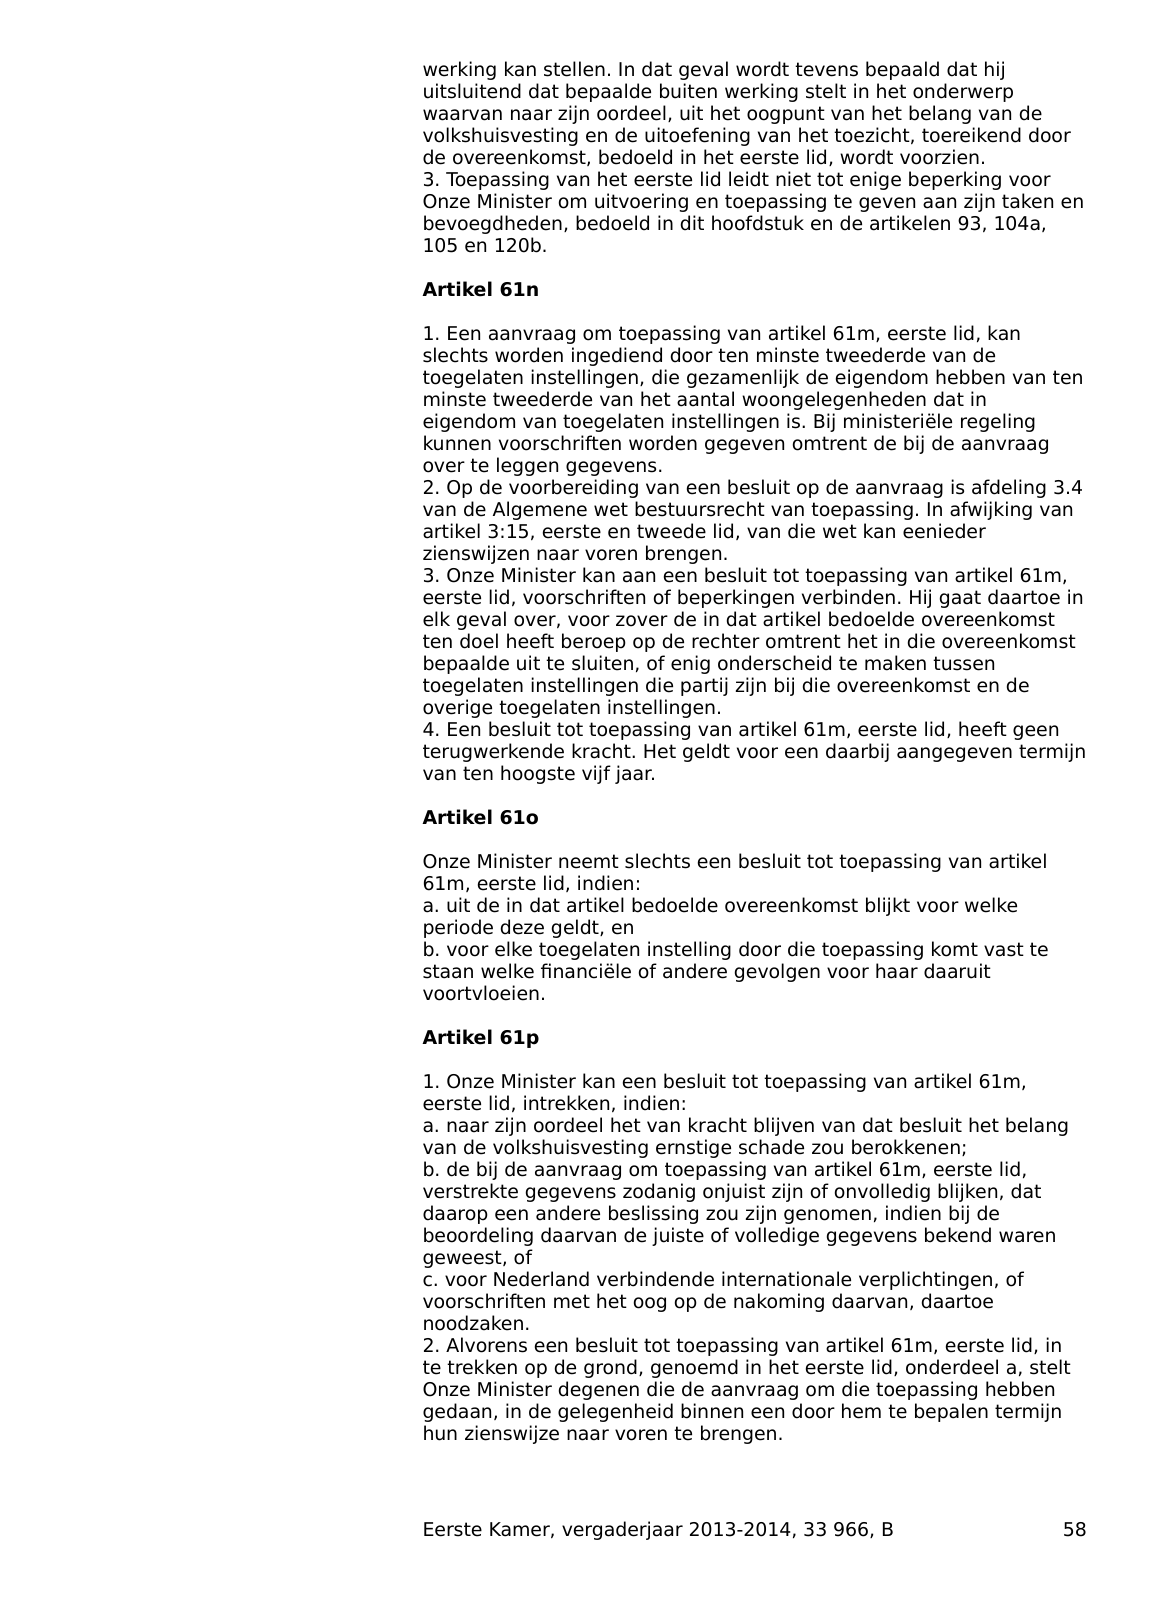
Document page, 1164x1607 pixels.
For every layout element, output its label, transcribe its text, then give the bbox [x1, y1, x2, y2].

subtitle Artikel 61n [422, 279, 1087, 301]
text 2. Op de voorbereiding van een besluit op de aanvraag is afdeling 3.4 van de Algemene wet bestuursrecht van toepassing. In afwijking van artikel 3:15, eerste en tweede lid, van die wet kan eenieder zienswijzen naar voren brengen. [422, 477, 1087, 565]
subtitle Artikel 61p [422, 1027, 1087, 1049]
text 1. Onze Minister kan een besluit tot toepassing van artikel 61m, eerste lid, intrekken, indien: [422, 1071, 1087, 1115]
text c. voor Nederland verbindende internationale verplichtingen, of voorschriften met het oog op de nakoming daarvan, daartoe noodzaken. [422, 1269, 1087, 1335]
text b. de bij de aanvraag om toepassing van artikel 61m, eerste lid, verstrekte gegevens zodanig onjuist zijn of onvolledig blijken, dat daarop een andere beslissing zou zijn genomen, indien bij de beoordeling daarvan de juiste of volledige gegevens bekend waren geweest, of [422, 1159, 1087, 1269]
text 3. Onze Minister kan aan een besluit tot toepassing van artikel 61m, eerste lid, voorschriften of beperkingen verbinden. Hij gaat daartoe in elk geval over, voor zover de in dat artikel bedoelde overeenkomst ten doel heeft beroep op de rechter omtrent het in die overeenkomst bepaalde uit te sluiten, of enig onderscheid te maken tussen toegelaten instellingen die partij zijn bij die overeenkomst en de overige toegelaten instellingen. [422, 565, 1087, 719]
text 4. Een besluit tot toepassing van artikel 61m, eerste lid, heeft geen terugwerkende kracht. Het geldt voor een daarbij aangegeven termijn van ten hoogste vijf jaar. [422, 719, 1087, 785]
text a. uit de in dat artikel bedoelde overeenkomst blijkt voor welke periode deze geldt, en [422, 895, 1087, 939]
text a. naar zijn oordeel het van kracht blijven van dat besluit het belang van de volkshuisvesting ernstige schade zou berokkenen; [422, 1115, 1087, 1159]
text b. voor elke toegelaten instelling door die toepassing komt vast te staan welke financiële of andere gevolgen voor haar daaruit voortvloeien. [422, 939, 1087, 1005]
text 1. Een aanvraag om toepassing van artikel 61m, eerste lid, kan slechts worden ingediend door ten minste tweederde van de toegelaten instellingen, die gezamenlijk de eigendom hebben van ten minste tweederde van het aantal woongelegenheden dat in eigendom van toegelaten instellingen is. Bij ministeriële regeling kunnen voorschriften worden gegeven omtrent de bij de aanvraag over te leggen gegevens. [422, 323, 1087, 477]
text 2. Alvorens een besluit tot toepassing van artikel 61m, eerste lid, in te trekken op de grond, genoemd in het eerste lid, onderdeel a, stelt Onze Minister degenen die de aanvraag om die toepassing hebben gedaan, in de gelegenheid binnen een door hem te bepalen termijn hun zienswijze naar voren te brengen. [422, 1335, 1087, 1445]
text 3. Toepassing van het eerste lid leidt niet tot enige beperking voor Onze Minister om uitvoering en toepassing te geven aan zijn taken en bevoegdheden, bedoeld in dit hoofdstuk en de artikelen 93, 104a, 105 en 120b. [422, 169, 1087, 257]
subtitle Artikel 61o [422, 807, 1087, 829]
text werking kan stellen. In dat geval wordt tevens bepaald dat hij uitsluitend dat bepaalde buiten werking stelt in het onderwerp waarvan naar zijn oordeel, uit het oogpunt van het belang van de volkshuisvesting en de uitoefening van het toezicht, toereikend door de overeenkomst, bedoeld in het eerste lid, wordt voorzien. [422, 59, 1087, 169]
text Onze Minister neemt slechts een besluit tot toepassing van artikel 61m, eerste lid, indien: [422, 851, 1087, 895]
